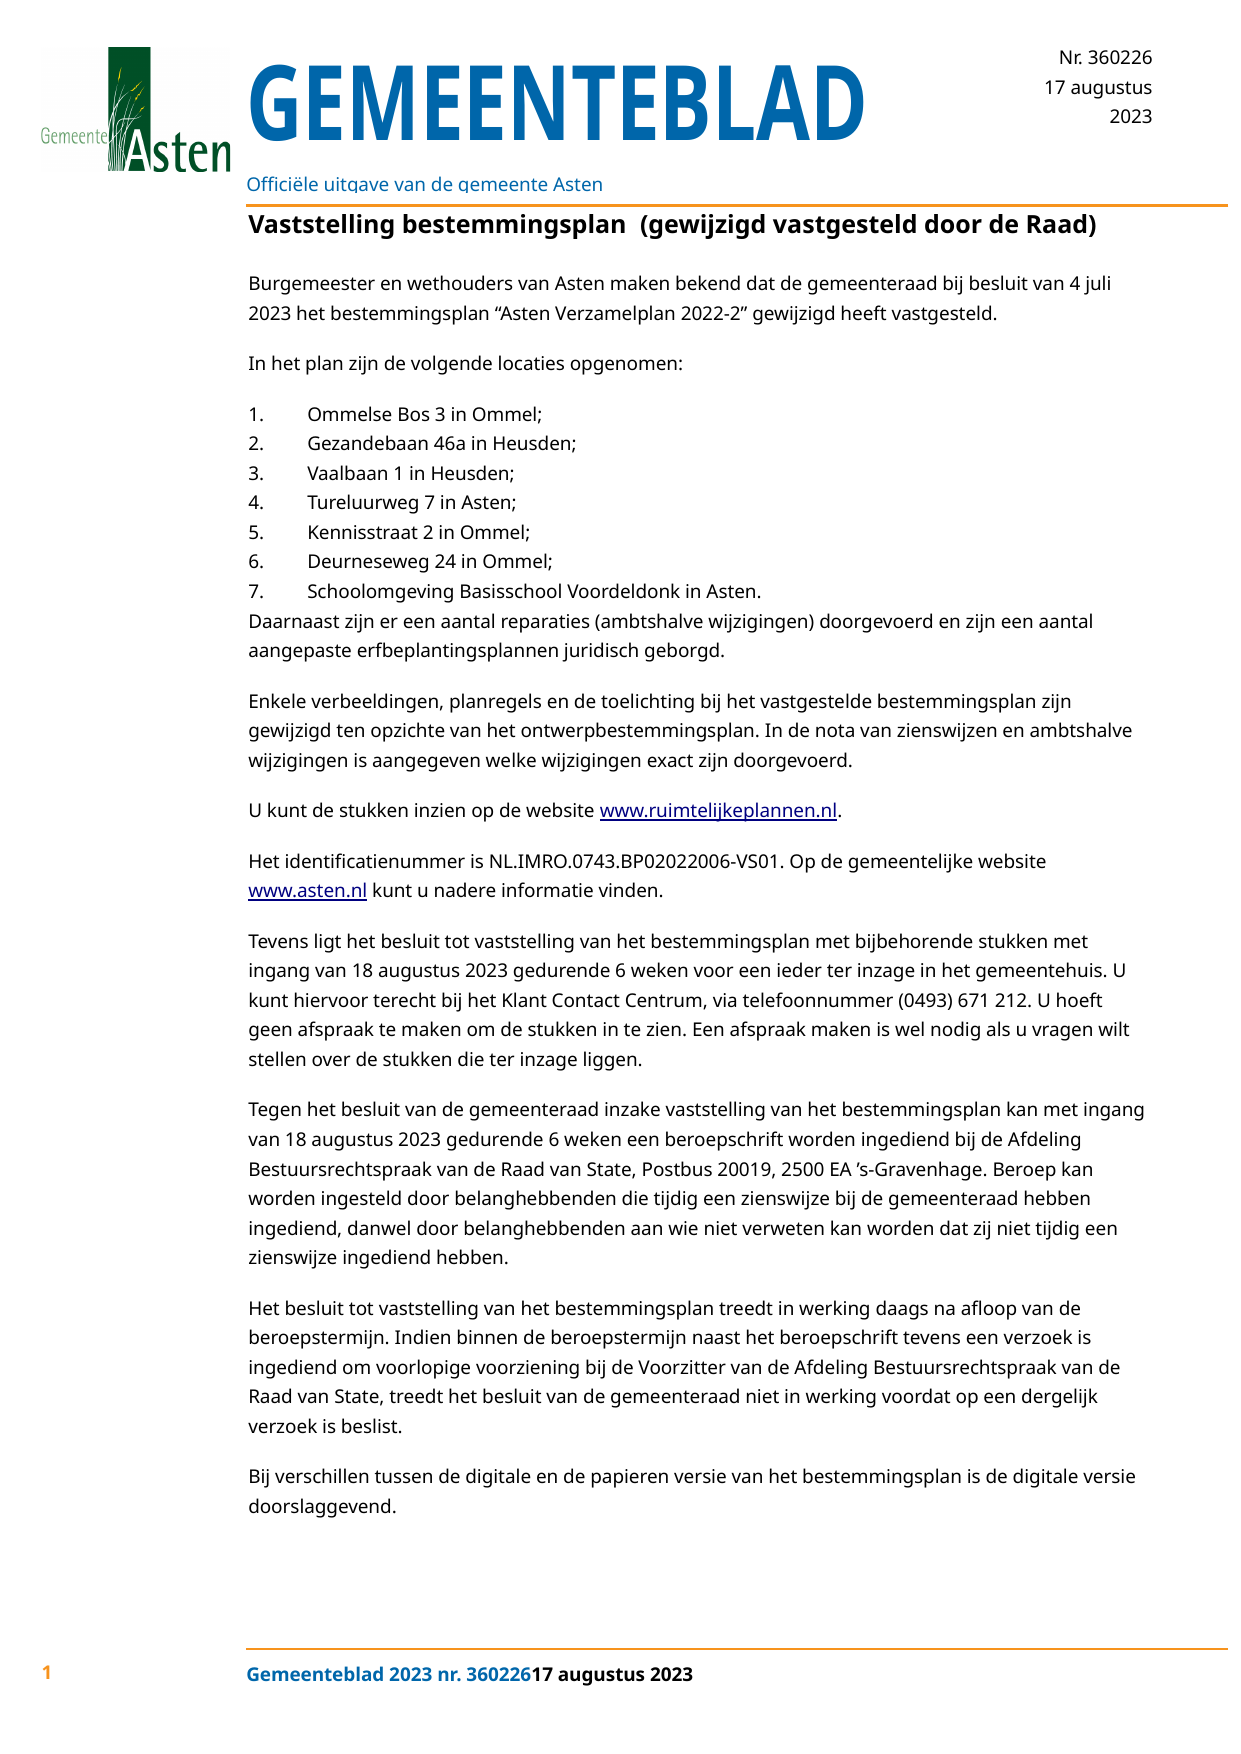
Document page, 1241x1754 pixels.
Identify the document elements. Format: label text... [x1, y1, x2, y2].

picture [41, 47, 231, 172]
text Tevens ligt het besluit tot vaststelling van het bestemmingsplan met bijbehorende stukken met ingang van 18 augustus 2023 gedurende 6 weken voor een ieder ter inzage in het gemeentehuis. U kunt hiervoor terecht bij het Klant Contact Centrum, via telefoonnummer (0493) 671 212. U hoeft geen afspraak te maken om de stukken in te zien. Een afspraak maken is wel nodig als u vragen wilt stellen over de stukken die ter inzage liggen. [248, 928, 1152, 1072]
list Vaalbaan 1 in Heusden; [248, 460, 1152, 486]
list Deurneseweg 24 in Ommel; [248, 549, 1152, 574]
text Enkele verbeeldingen, planregels en de toelichting bij het vastgestelde bestemmingsplan zijn gewijzigd ten opzichte van het ontwerpbestemmingsplan. In de nota van zienswijzen en ambtshalve wijzigingen is aangegeven welke wijzigingen exact zijn doorgevoerd. [248, 688, 1152, 773]
text Bij verschillen tussen de digitale en de papieren versie van het bestemmingsplan is de digitale versie doorslaggevend. [248, 1464, 1152, 1519]
list Schoolomgeving Basisschool Voordeldonk in Asten. [248, 578, 1152, 604]
list Tureluurweg 7 in Asten; [248, 489, 1152, 515]
text Het besluit tot vaststelling van het bestemmingsplan treedt in werking daags na afloop van de beroepstermijn. Indien binnen de beroepstermijn naast het beroepschrift tevens een verzoek is ingediend om voorlopige voorziening bij de Voorzitter van de Afdeling Bestuursrechtspraak van de Raad van State, treedt het besluit van de gemeenteraad niet in werking voordat op een dergelijk verzoek is beslist. [248, 1295, 1152, 1439]
list Ommelse Bos 3 in Ommel; [248, 401, 1152, 426]
text Burgemeester en wethouders van Asten maken bekend dat de gemeenteraad bij besluit van 4 juli 2023 het bestemmingsplan “Asten Verzamelplan 2022-2” gewijzigd heeft vastgesteld. [248, 270, 1152, 326]
list Kennisstraat 2 in Ommel; [248, 519, 1152, 545]
text U kunt de stukken inzien op de website www.ruimtelijkeplannen.nl. [248, 797, 1152, 823]
text Tegen het besluit van de gemeenteraad inzake vaststelling van het bestemmingsplan kan met ingang van 18 augustus 2023 gedurende 6 weken een beroepschrift worden ingediend bij de Afdeling Bestuursrechtspraak van de Raad van State, Postbus 20019, 2500 EA ’s-Gravenhage. Beroep kan worden ingesteld door belanghebbenden die tijdig een zienswijze bij de gemeenteraad hebben ingediend, danwel door belanghebbenden aan wie niet verweten kan worden dat zij niet tijdig een zienswijze ingediend hebben. [248, 1097, 1152, 1270]
text Daarnaast zijn er een aantal reparaties (ambtshalve wijzigingen) doorgevoerd en zijn een aantal aangepaste erfbeplantingsplannen juridisch geborgd. [248, 608, 1152, 663]
text Het identificatienummer is NL.IMRO.0743.BP02022006-VS01. Op de gemeentelijke website www.asten.nl kunt u nadere informatie vinden. [248, 848, 1152, 903]
text Vaststelling bestemmingsplan (gewijzigd vastgesteld door de Raad) [248, 207, 1152, 241]
text In het plan zijn de volgende locaties opgenomen: [248, 350, 1152, 376]
list Gezandebaan 46a in Heusden; [248, 430, 1152, 456]
